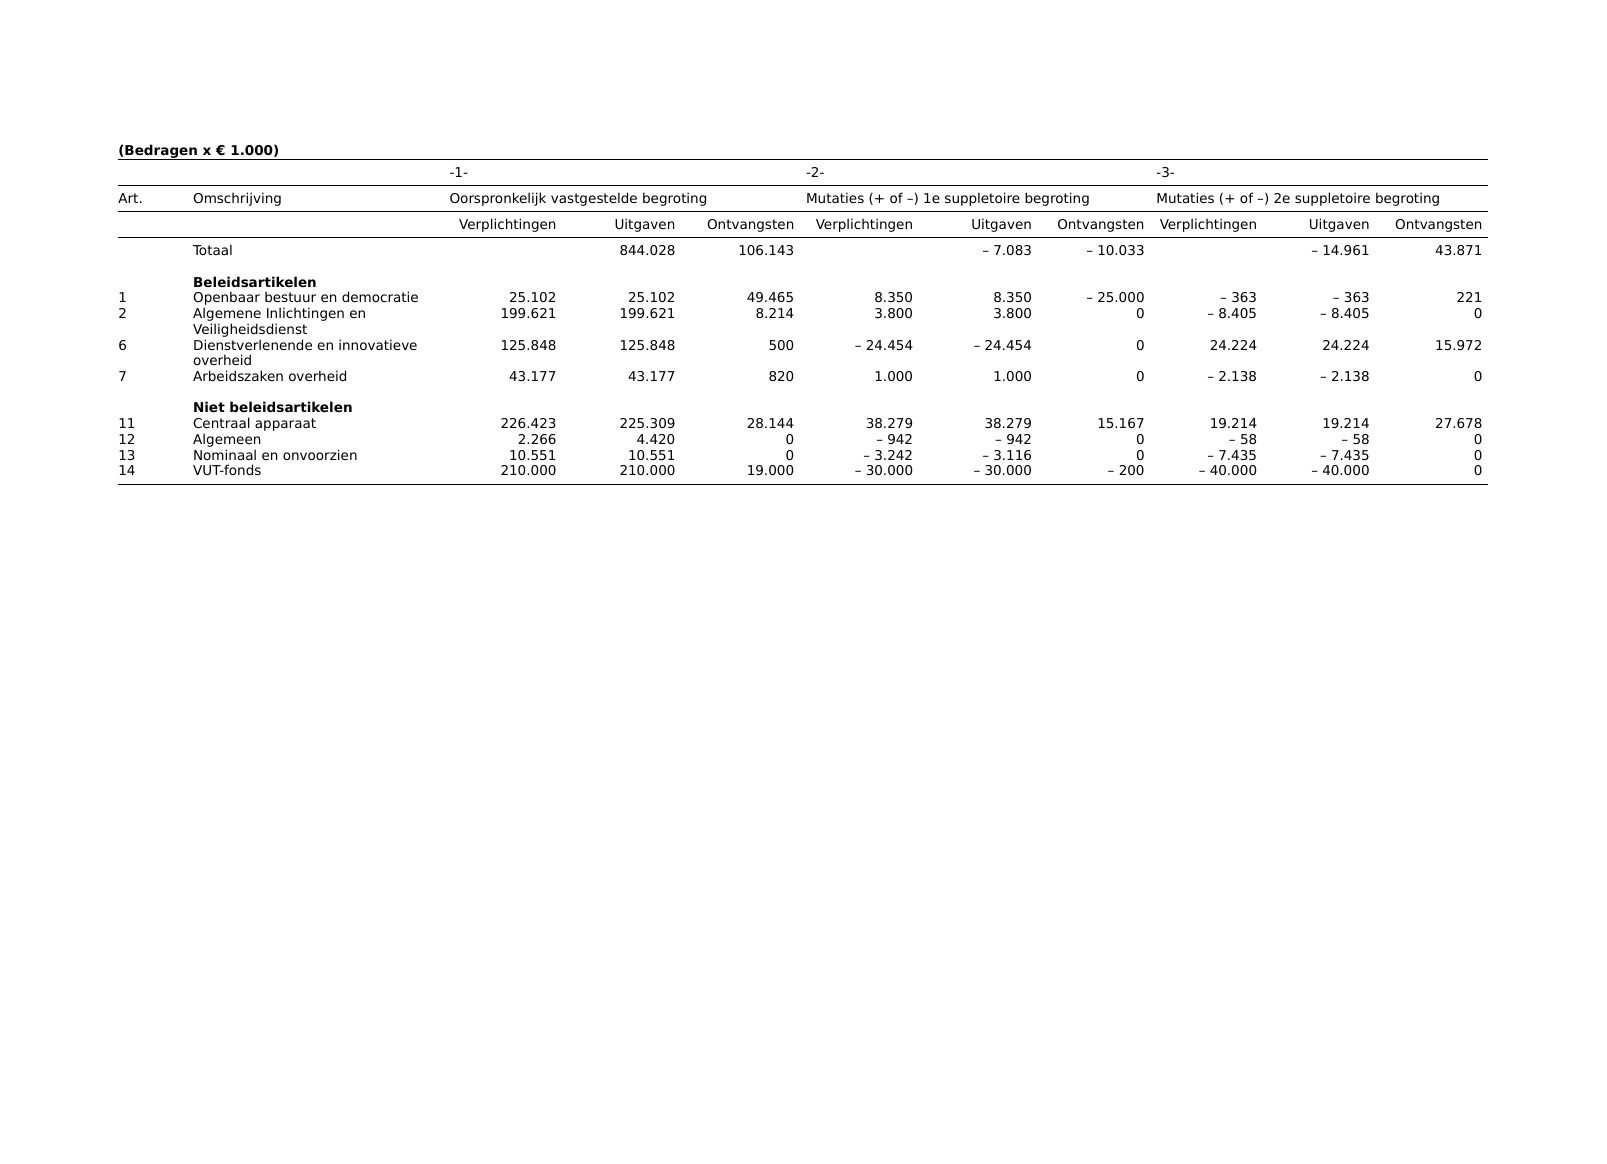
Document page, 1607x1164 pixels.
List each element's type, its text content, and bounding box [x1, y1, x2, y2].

table_cell 210.000 [562, 463, 681, 484]
table_cell 6 [118, 338, 187, 369]
table_cell 844.028 [562, 238, 681, 259]
table_cell – 14.961 [1263, 238, 1375, 259]
table_cell – 40.000 [1150, 463, 1263, 484]
table_cell [562, 400, 681, 416]
table_cell – 24.454 [800, 338, 919, 369]
table_cell 19.214 [1150, 416, 1263, 432]
table_cell Omschrijving [187, 186, 443, 211]
table_cell [1375, 259, 1488, 274]
table_cell – 2.138 [1263, 369, 1375, 384]
table_cell [1263, 275, 1375, 290]
table_cell Ontvangsten [1038, 212, 1150, 237]
table_cell [1150, 238, 1263, 259]
table_cell 28.144 [681, 416, 800, 432]
table_cell – 25.000 [1038, 290, 1150, 306]
table_cell 19.000 [681, 463, 800, 484]
table_cell [1375, 400, 1488, 416]
table_cell Arbeidszaken overheid [187, 369, 443, 384]
table_cell 4.420 [562, 432, 681, 447]
table_cell – 3.242 [800, 448, 919, 463]
table_cell 0 [681, 448, 800, 463]
table_cell 3.800 [919, 306, 1038, 337]
table_cell 43.177 [443, 369, 562, 384]
table_cell [1150, 400, 1263, 416]
table_cell 15.972 [1375, 338, 1488, 369]
table_cell [118, 160, 187, 185]
table_cell [118, 259, 187, 274]
table_cell 210.000 [443, 463, 562, 484]
table_cell [919, 385, 1038, 400]
table_cell 24.224 [1263, 338, 1375, 369]
table_cell [443, 259, 562, 274]
table_cell [187, 160, 443, 185]
table_cell 3.800 [800, 306, 919, 337]
table_cell Uitgaven [1263, 212, 1375, 237]
table_cell [919, 400, 1038, 416]
table_cell 13 [118, 448, 187, 463]
table_cell [1263, 259, 1375, 274]
table_cell – 24.454 [919, 338, 1038, 369]
table_cell [443, 275, 562, 290]
table_cell 12 [118, 432, 187, 447]
table_cell 199.621 [562, 306, 681, 337]
table_cell -2- [800, 160, 1150, 185]
table_cell Mutaties (+ of –) 2e suppletoire begroting [1150, 186, 1488, 211]
table_cell 1 [118, 290, 187, 306]
table_cell [1038, 385, 1150, 400]
table_cell Verplichtingen [443, 212, 562, 237]
table_cell – 8.405 [1263, 306, 1375, 337]
table_cell 820 [681, 369, 800, 384]
table_cell Oorspronkelijk vastgestelde begroting [443, 186, 800, 211]
table_cell Uitgaven [919, 212, 1038, 237]
table_cell 1.000 [800, 369, 919, 384]
table_cell 0 [1038, 338, 1150, 369]
table_cell Niet beleidsartikelen [187, 400, 443, 416]
table_cell Centraal apparaat [187, 416, 443, 432]
table_cell 0 [681, 432, 800, 447]
table_cell VUT-fonds [187, 463, 443, 484]
table_cell [1038, 400, 1150, 416]
table_cell 27.678 [1375, 416, 1488, 432]
table_cell – 58 [1150, 432, 1263, 447]
table_cell 43.177 [562, 369, 681, 384]
table_cell [187, 259, 443, 274]
table_cell 2.266 [443, 432, 562, 447]
table_cell [1150, 385, 1263, 400]
table_cell 106.143 [681, 238, 800, 259]
table_cell 125.848 [443, 338, 562, 369]
table_cell Algemene Inlichtingen en Veiligheidsdienst [187, 306, 443, 337]
table_cell Verplichtingen [1150, 212, 1263, 237]
table_cell 49.465 [681, 290, 800, 306]
table_cell [118, 275, 187, 290]
table_cell 199.621 [443, 306, 562, 337]
table_cell [919, 275, 1038, 290]
table_cell [118, 385, 187, 400]
table_cell 1.000 [919, 369, 1038, 384]
table_cell – 363 [1263, 290, 1375, 306]
table_cell Algemeen [187, 432, 443, 447]
table_cell Totaal [187, 238, 443, 259]
table_cell – 7.083 [919, 238, 1038, 259]
table_cell – 2.138 [1150, 369, 1263, 384]
table_cell 25.102 [443, 290, 562, 306]
table_cell 38.279 [800, 416, 919, 432]
table_header (Bedragen x € 1.000) [118, 143, 1488, 159]
table_cell – 7.435 [1150, 448, 1263, 463]
table_cell [800, 400, 919, 416]
table_cell – 8.405 [1150, 306, 1263, 337]
table_cell [562, 385, 681, 400]
table_cell 43.871 [1375, 238, 1488, 259]
table_cell [1038, 259, 1150, 274]
table_cell [187, 385, 443, 400]
table_cell 8.350 [800, 290, 919, 306]
table_cell – 3.116 [919, 448, 1038, 463]
table_cell [681, 385, 800, 400]
table_cell 10.551 [562, 448, 681, 463]
table_cell Art. [118, 186, 187, 211]
table_cell [118, 400, 187, 416]
table_cell [1375, 385, 1488, 400]
table_cell 0 [1038, 432, 1150, 447]
table_cell – 200 [1038, 463, 1150, 484]
table_cell Uitgaven [562, 212, 681, 237]
table_cell 500 [681, 338, 800, 369]
table_cell Ontvangsten [681, 212, 800, 237]
table_cell [443, 238, 562, 259]
table_cell – 58 [1263, 432, 1375, 447]
table_cell [800, 259, 919, 274]
table_cell Ontvangsten [1375, 212, 1488, 237]
table_cell Openbaar bestuur en democratie [187, 290, 443, 306]
table_cell – 942 [800, 432, 919, 447]
table_cell 38.279 [919, 416, 1038, 432]
table_cell 7 [118, 369, 187, 384]
table_cell [919, 259, 1038, 274]
table_cell [1038, 275, 1150, 290]
table_cell – 30.000 [919, 463, 1038, 484]
table_cell Verplichtingen [800, 212, 919, 237]
table_cell 0 [1375, 306, 1488, 337]
table_cell 10.551 [443, 448, 562, 463]
table_cell 0 [1375, 463, 1488, 484]
table_cell – 363 [1150, 290, 1263, 306]
table_cell – 7.435 [1263, 448, 1375, 463]
table_cell 2 [118, 306, 187, 337]
table_cell 24.224 [1150, 338, 1263, 369]
table_cell [562, 275, 681, 290]
table_cell [681, 275, 800, 290]
table_cell 25.102 [562, 290, 681, 306]
table_cell Dienstverlenende en innovatieve overheid [187, 338, 443, 369]
table_cell 0 [1038, 369, 1150, 384]
table_cell 221 [1375, 290, 1488, 306]
table_cell – 10.033 [1038, 238, 1150, 259]
table_cell -3- [1150, 160, 1488, 185]
table_cell [1150, 275, 1263, 290]
table_cell 0 [1375, 448, 1488, 463]
table_cell [1375, 275, 1488, 290]
table_cell [1263, 400, 1375, 416]
table_cell 15.167 [1038, 416, 1150, 432]
table_cell 8.350 [919, 290, 1038, 306]
table_cell 14 [118, 463, 187, 484]
table_cell – 942 [919, 432, 1038, 447]
table_cell – 40.000 [1263, 463, 1375, 484]
table_cell 0 [1375, 432, 1488, 447]
table_cell [681, 259, 800, 274]
table_cell [681, 400, 800, 416]
table_cell [800, 238, 919, 259]
table_cell 19.214 [1263, 416, 1375, 432]
table_cell 0 [1038, 306, 1150, 337]
table_cell [562, 259, 681, 274]
table_cell 8.214 [681, 306, 800, 337]
table_cell 11 [118, 416, 187, 432]
table_cell 0 [1038, 448, 1150, 463]
table_cell [443, 400, 562, 416]
table_cell 226.423 [443, 416, 562, 432]
table_cell – 30.000 [800, 463, 919, 484]
table_cell 225.309 [562, 416, 681, 432]
table_cell 0 [1375, 369, 1488, 384]
table_cell Beleidsartikelen [187, 275, 443, 290]
table_cell Mutaties (+ of –) 1e suppletoire begroting [800, 186, 1150, 211]
table_cell -1- [443, 160, 800, 185]
table_cell [800, 275, 919, 290]
table_cell [187, 212, 443, 237]
table_cell Nominaal en onvoorzien [187, 448, 443, 463]
table_cell [1150, 259, 1263, 274]
table_cell [118, 212, 187, 237]
table_cell [443, 385, 562, 400]
table_cell [118, 238, 187, 259]
table_cell 125.848 [562, 338, 681, 369]
table_cell [800, 385, 919, 400]
table_cell [1263, 385, 1375, 400]
